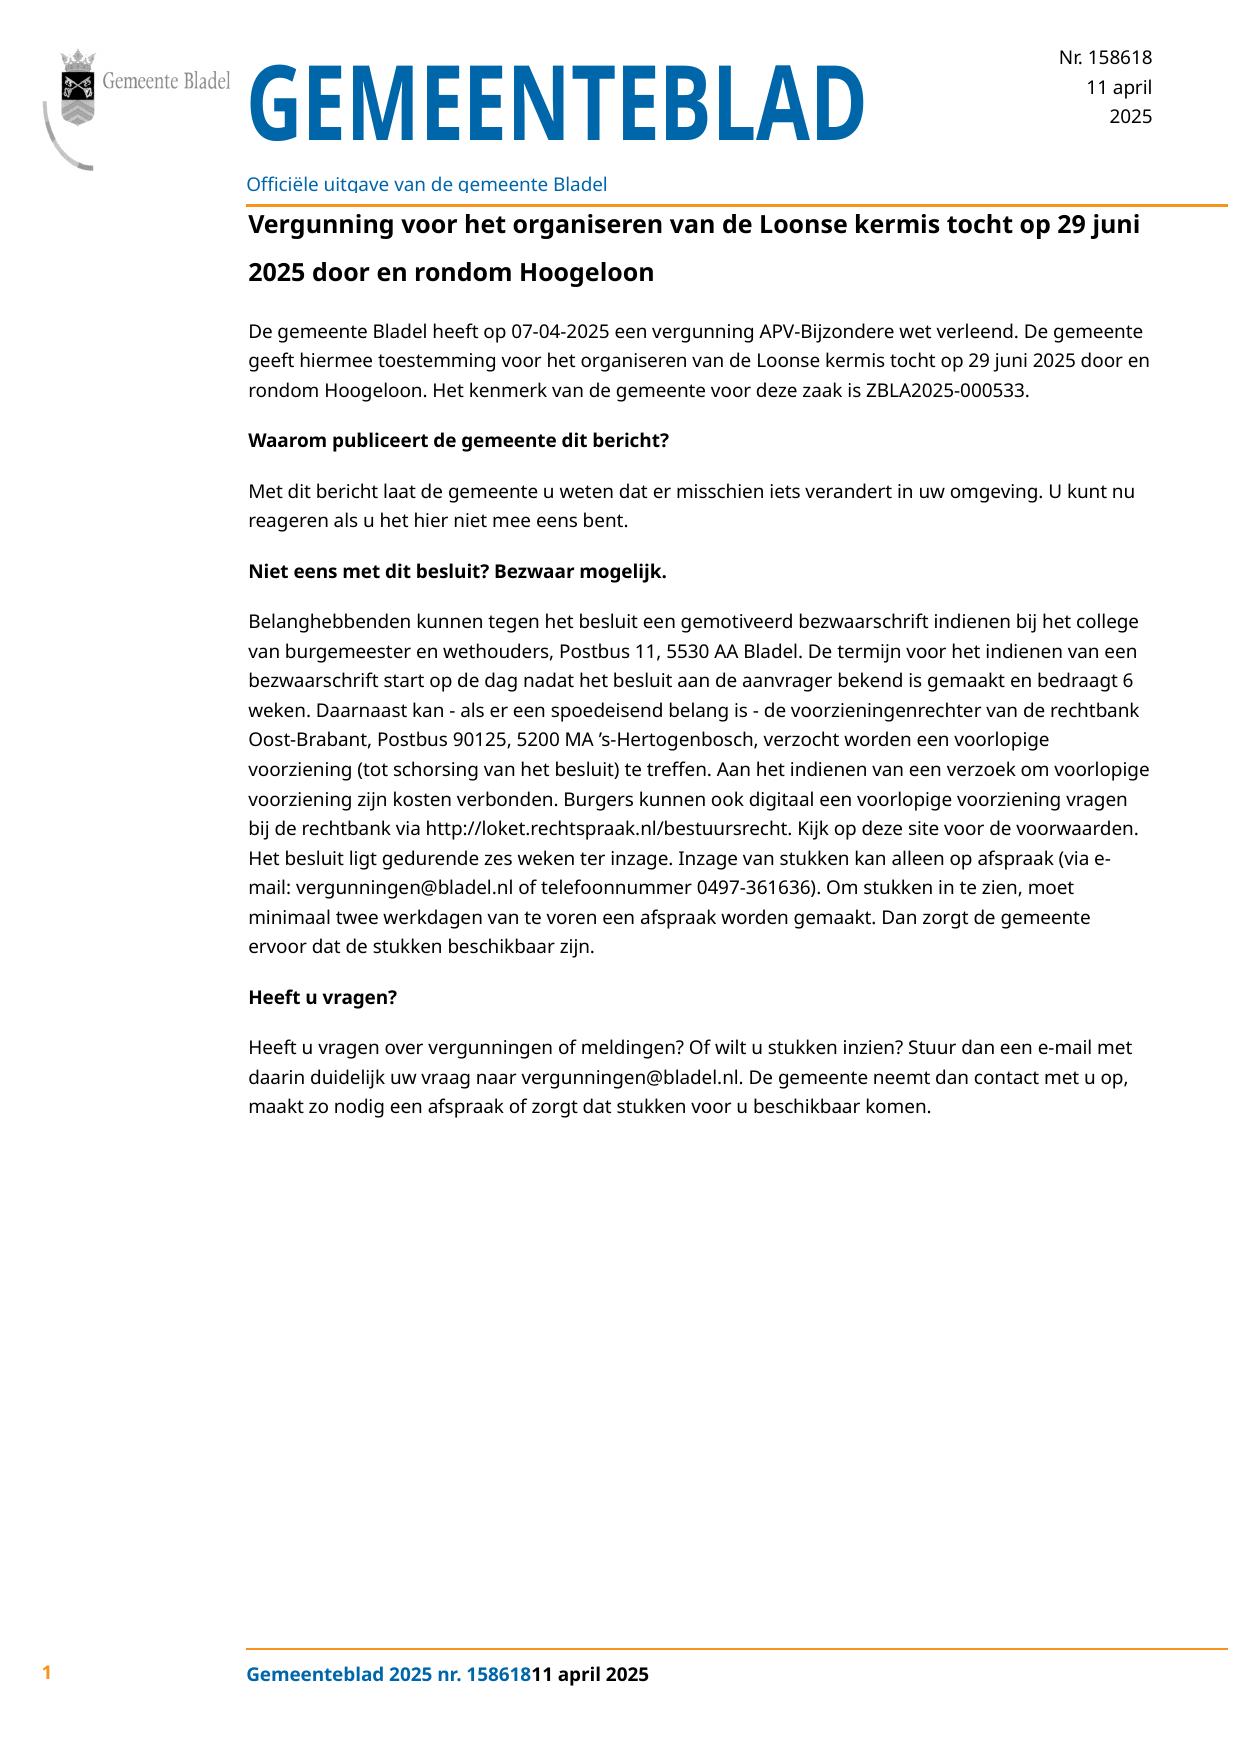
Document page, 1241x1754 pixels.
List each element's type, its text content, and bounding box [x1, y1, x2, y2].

picture [41, 47, 231, 172]
text Niet eens met dit besluit? Bezwaar mogelijk. [248, 558, 1152, 584]
text De gemeente Bladel heeft op 07-04-2025 een vergunning APV-Bijzondere wet verleend. De gemeente geeft hiermee toestemming voor het organiseren van de Loonse kermis tocht op 29 juni 2025 door en rondom Hoogeloon. Het kenmerk van de gemeente voor deze zaak is ZBLA2025-000533. [248, 318, 1152, 403]
text Heeft u vragen? [248, 984, 1152, 1010]
text Met dit bericht laat de gemeente u weten dat er misschien iets verandert in uw omgeving. U kunt nu reageren als u het hier niet mee eens bent. [248, 478, 1152, 533]
text Vergunning voor het organiseren van de Loonse kermis tocht op 29 juni 2025 door en rondom Hoogeloon [248, 207, 1152, 288]
text Heeft u vragen over vergunningen of meldingen? Of wilt u stukken inzien? Stuur dan een e-mail met daarin duidelijk uw vraag naar vergunningen@bladel.nl. De gemeente neemt dan contact met u op, maakt zo nodig een afspraak of zorgt dat stukken voor u beschikbaar komen. [248, 1034, 1152, 1119]
text Waarom publiceert de gemeente dit bericht? [248, 427, 1152, 453]
text Belanghebbenden kunnen tegen het besluit een gemotiveerd bezwaarschrift indienen bij het college van burgemeester en wethouders, Postbus 11, 5530 AA Bladel. De termijn voor het indienen van een bezwaarschrift start op de dag nadat het besluit aan de aanvrager bekend is gemaakt en bedraagt 6 weken. Daarnaast kan - als er een spoedeisend belang is - de voorzieningenrechter van de rechtbank Oost-Brabant, Postbus 90125, 5200 MA ’s-Hertogenbosch, verzocht worden een voorlopige voorziening (tot schorsing van het besluit) te treffen. Aan het indienen van een verzoek om voorlopige voorziening zijn kosten verbonden. Burgers kunnen ook digitaal een voorlopige voorziening vragen bij de rechtbank via http://loket.rechtspraak.nl/bestuursrecht. Kijk op deze site voor de voorwaarden. Het besluit ligt gedurende zes weken ter inzage. Inzage van stukken kan alleen op afspraak (via e-mail: vergunningen@bladel.nl of telefoonnummer 0497-361636). Om stukken in te zien, moet minimaal twee werkdagen van te voren een afspraak worden gemaakt. Dan zorgt de gemeente ervoor dat de stukken beschikbaar zijn. [248, 608, 1152, 959]
